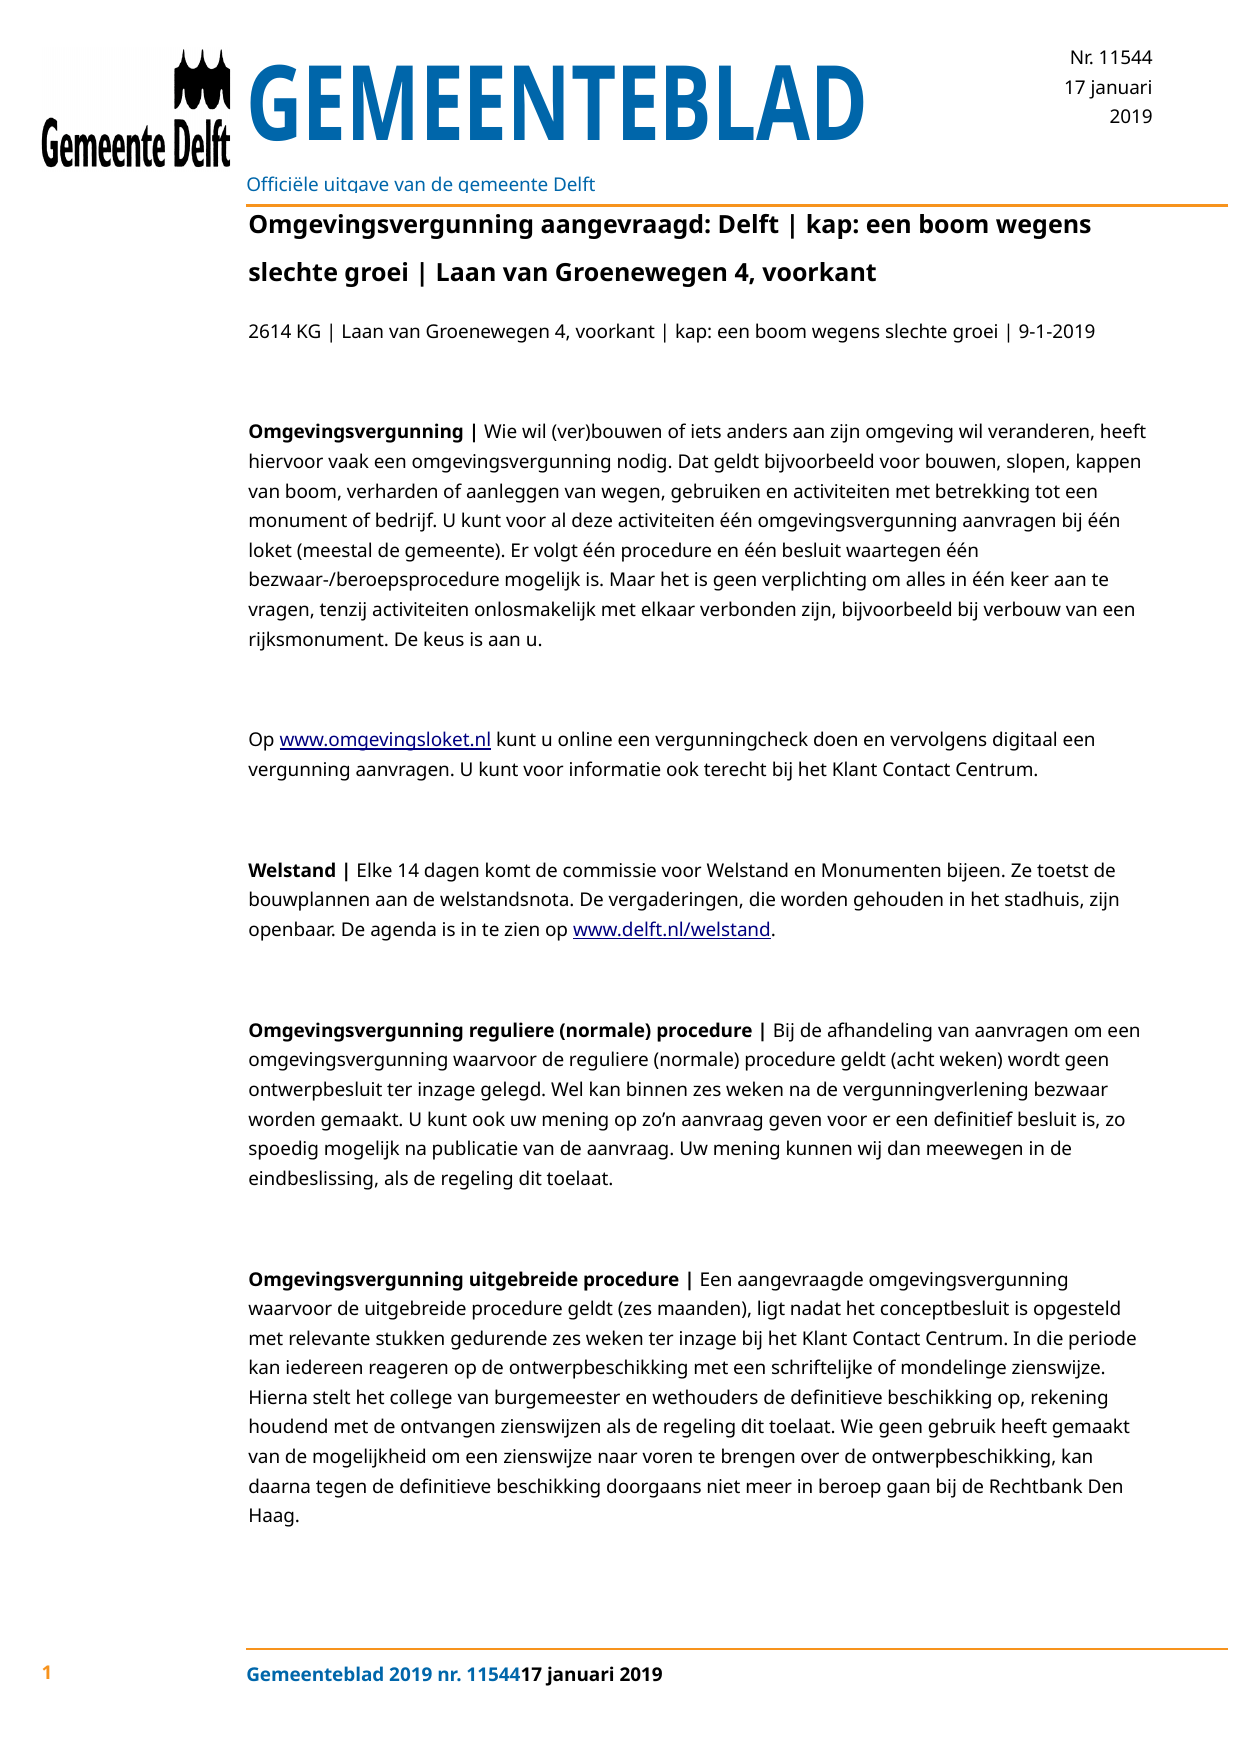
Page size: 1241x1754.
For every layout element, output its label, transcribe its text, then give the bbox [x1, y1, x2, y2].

text Omgevingsvergunning uitgebreide procedure | Een aangevraagde omgevingsvergunning waarvoor de uitgebreide procedure geldt (zes maanden), ligt nadat het conceptbesluit is opgesteld met relevante stukken gedurende zes weken ter inzage bij het Klant Contact Centrum. In die periode kan iedereen reageren op de ontwerpbeschikking met een schriftelijke of mondelinge zienswijze. Hierna stelt het college van burgemeester en wethouders de definitieve beschikking op, rekening houdend met de ontvangen zienswijzen als de regeling dit toelaat. Wie geen gebruik heeft gemaakt van de mogelijkheid om een zienswijze naar voren te brengen over de ontwerpbeschikking, kan daarna tegen de definitieve beschikking doorgaans niet meer in beroep gaan bij de Rechtbank Den Haag. [248, 1266, 1152, 1528]
text Omgevingsvergunning aangevraagd: Delft | kap: een boom wegens slechte groei | Laan van Groenewegen 4, voorkant [248, 207, 1152, 288]
text Omgevingsvergunning reguliere (normale) procedure | Bij de afhandeling van aanvragen om een omgevingsvergunning waarvoor de reguliere (normale) procedure geldt (acht weken) wordt geen ontwerpbesluit ter inzage gelegd. Wel kan binnen zes weken na de vergunningverlening bezwaar worden gemaakt. U kunt ook uw mening op zo’n aanvraag geven voor er een definitief besluit is, zo spoedig mogelijk na publicatie van de aanvraag. Uw mening kunnen wij dan meewegen in de eindbeslissing, als de regeling dit toelaat. [248, 1017, 1152, 1191]
text 2614 KG | Laan van Groenewegen 4, voorkant | kap: een boom wegens slechte groei | 9-1-2019 [248, 318, 1152, 344]
text Welstand | Elke 14 dagen komt de commissie voor Welstand en Monumenten bijeen. Ze toetst de bouwplannen aan de welstandsnota. De vergaderingen, die worden gehouden in het stadhuis, zijn openbaar. De agenda is in te zien op www.delft.nl/welstand. [248, 857, 1152, 942]
text Omgevingsvergunning | Wie wil (ver)bouwen of iets anders aan zijn omgeving wil veranderen, heeft hiervoor vaak een omgevingsvergunning nodig. Dat geldt bijvoorbeeld voor bouwen, slopen, kappen van boom, verharden of aanleggen van wegen, gebruiken en activiteiten met betrekking tot een monument of bedrijf. U kunt voor al deze activiteiten één omgevingsvergunning aanvragen bij één loket (meestal de gemeente). Er volgt één procedure en één besluit waartegen één bezwaar-/beroepsprocedure mogelijk is. Maar het is geen verplichting om alles in één keer aan te vragen, tenzij activiteiten onlosmakelijk met elkaar verbonden zijn, bijvoorbeeld bij verbouw van een rijksmonument. De keus is aan u. [248, 419, 1152, 652]
picture [41, 47, 231, 172]
text Op www.omgevingsloket.nl kunt u online een vergunningcheck doen en vervolgens digitaal een vergunning aanvragen. U kunt voor informatie ook terecht bij het Klant Contact Centrum. [248, 727, 1152, 782]
